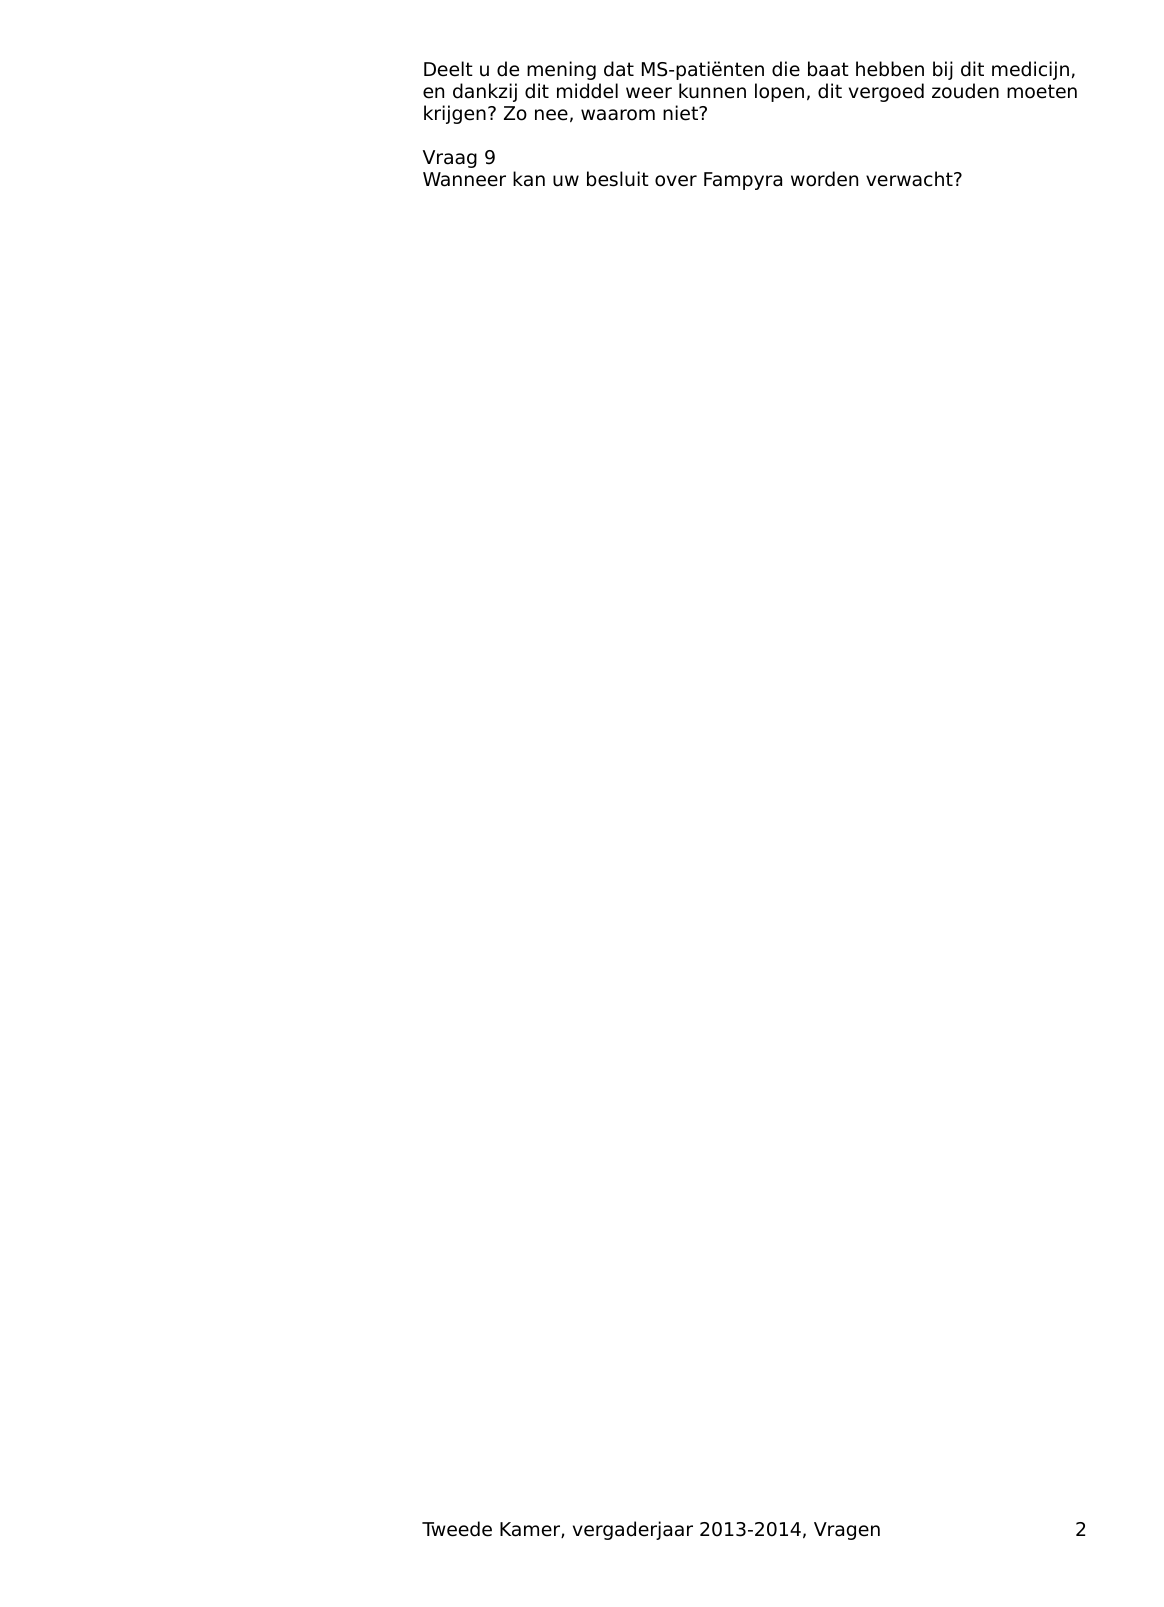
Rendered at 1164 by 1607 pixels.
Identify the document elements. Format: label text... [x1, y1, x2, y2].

text Deelt u de mening dat MS-patiënten die baat hebben bij dit medicijn, en dankzij dit middel weer kunnen lopen, dit vergoed zouden moeten krijgen? Zo nee, waarom niet? [422, 59, 1087, 125]
text Vraag 9 [422, 147, 1087, 169]
text Wanneer kan uw besluit over Fampyra worden verwacht? [422, 169, 1087, 191]
